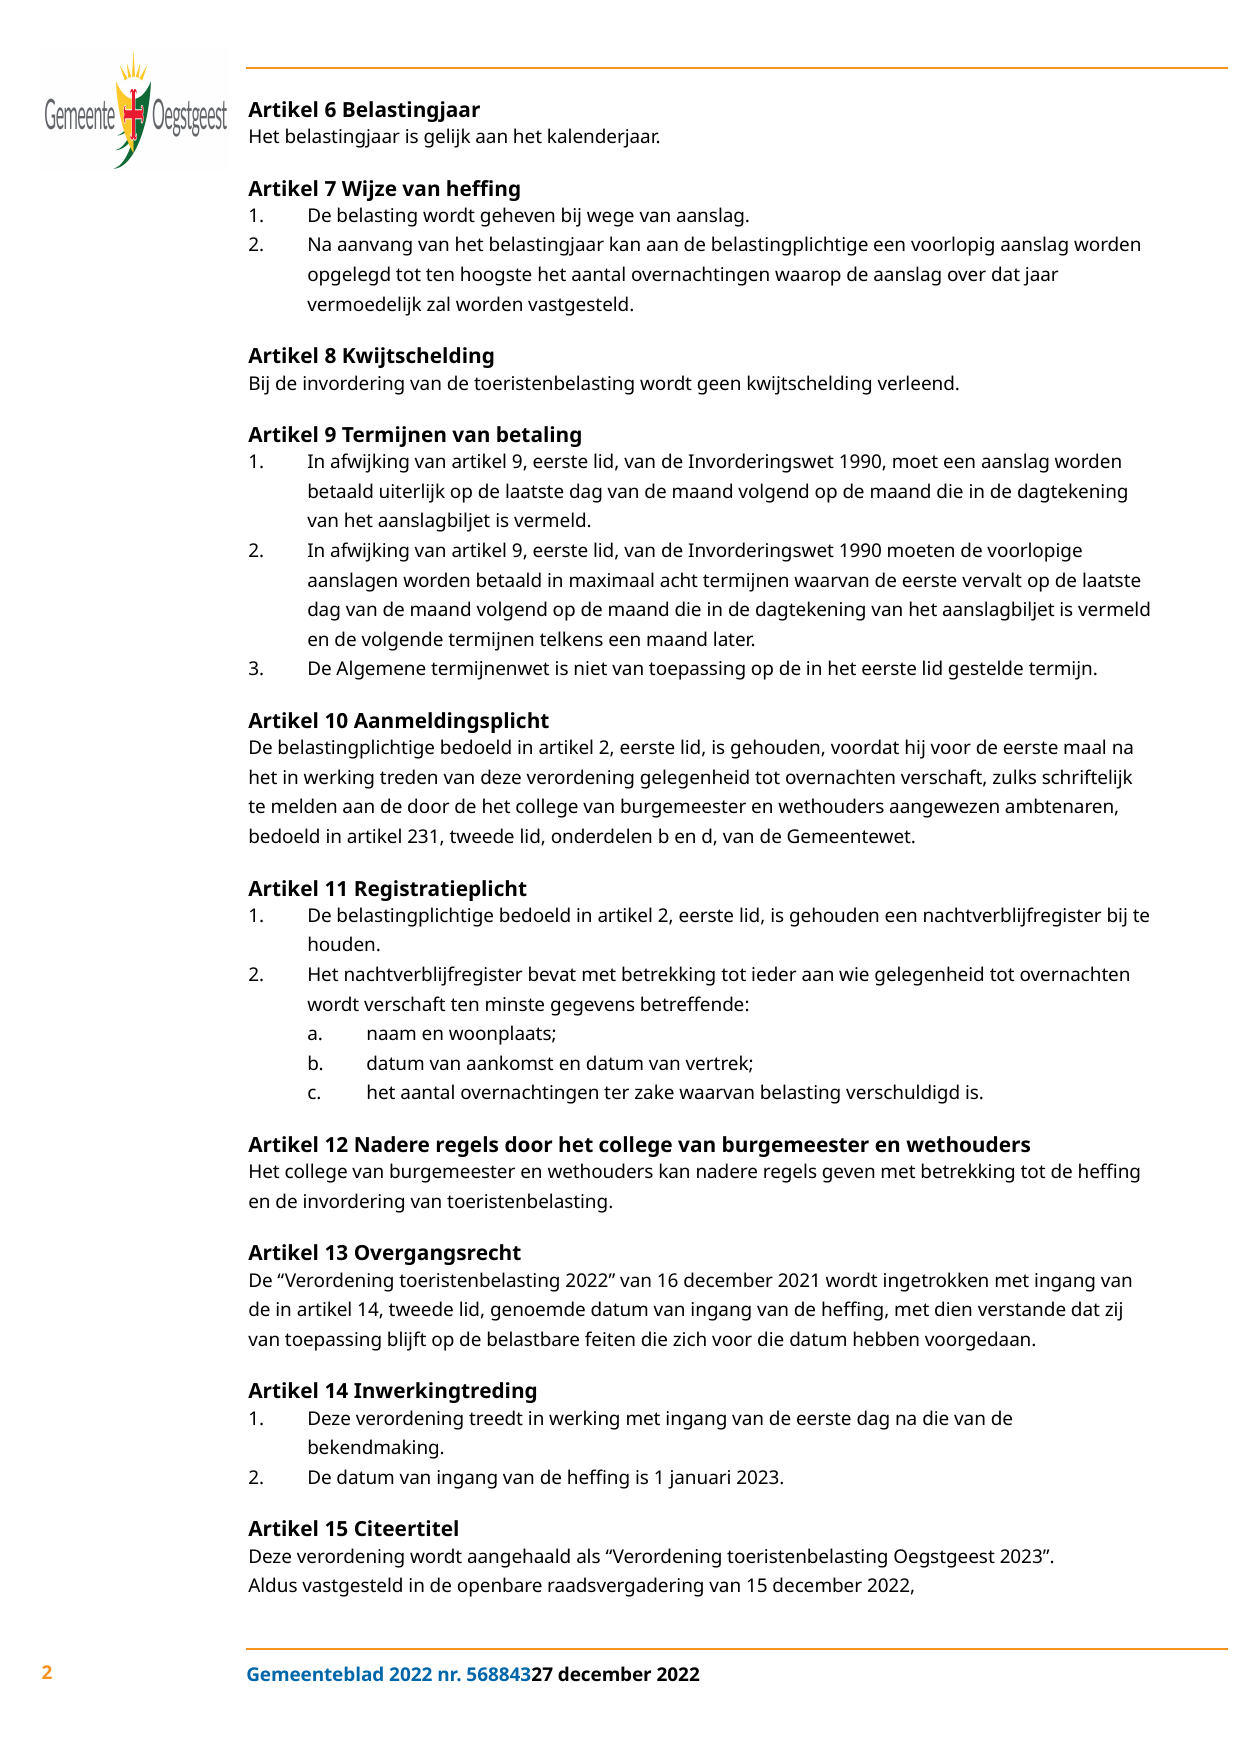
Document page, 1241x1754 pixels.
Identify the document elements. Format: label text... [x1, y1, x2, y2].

text De “Verordening toeristenbelasting 2022” van 16 december 2021 wordt ingetrokken met ingang van de in artikel 14, tweede lid, genoemde datum van ingang van de heffing, met dien verstande dat zij van toepassing blijft op de belastbare feiten die zich voor die datum hebben voorgedaan. [248, 1267, 1152, 1352]
list naam en woonplaats; [307, 1020, 1152, 1046]
text Het belastingjaar is gelijk aan het kalenderjaar. [248, 123, 1152, 149]
list De Algemene termijnenwet is niet van toepassing op de in het eerste lid gestelde termijn. [248, 656, 1152, 681]
list Na aanvang van het belastingjaar kan aan de belastingplichtige een voorlopig aanslag worden opgelegd tot ten hoogste het aantal overnachtingen waarop de aanslag over dat jaar vermoedelijk zal worden vastgesteld. [248, 232, 1152, 317]
text Artikel 7 Wijze van heffing [248, 174, 1152, 202]
text Artikel 14 Inwerkingtreding [248, 1376, 1152, 1405]
list Deze verordening treedt in werking met ingang van de eerste dag na die van de bekendmaking. [248, 1405, 1152, 1460]
text De belastingplichtige bedoeld in artikel 2, eerste lid, is gehouden, voordat hij voor de eerste maal na het in werking treden van deze verordening gelegenheid tot overnachten verschaft, zulks schriftelijk te melden aan de door de het college van burgemeester en wethouders aangewezen ambtenaren, bedoeld in artikel 231, tweede lid, onderdelen b en d, van de Gemeentewet. [248, 734, 1152, 849]
text Artikel 6 Belastingjaar [248, 95, 1152, 123]
list Het nachtverblijfregister bevat met betrekking tot ieder aan wie gelegenheid tot overnachten wordt verschaft ten minste gegevens betreffende: [248, 961, 1152, 1017]
text Artikel 8 Kwijtschelding [248, 341, 1152, 370]
text Artikel 15 Citeertitel [248, 1514, 1152, 1543]
text Deze verordening wordt aangehaald als “Verordening toeristenbelasting Oegstgeest 2023”. [248, 1543, 1152, 1569]
list De datum van ingang van de heffing is 1 januari 2023. [248, 1464, 1152, 1490]
list In afwijking van artikel 9, eerste lid, van de Invorderingswet 1990, moet een aanslag worden betaald uiterlijk op de laatste dag van de maand volgend op de maand die in de dagtekening van het aanslagbiljet is vermeld. [248, 448, 1152, 533]
list het aantal overnachtingen ter zake waarvan belasting verschuldigd is. [307, 1079, 1152, 1105]
picture [41, 47, 231, 172]
text Artikel 9 Termijnen van betaling [248, 420, 1152, 448]
text Artikel 10 Aanmeldingsplicht [248, 706, 1152, 734]
list datum van aankomst en datum van vertrek; [307, 1050, 1152, 1076]
text Artikel 13 Overgangsrecht [248, 1238, 1152, 1267]
list In afwijking van artikel 9, eerste lid, van de Invorderingswet 1990 moeten de voorlopige aanslagen worden betaald in maximaal acht termijnen waarvan de eerste vervalt op de laatste dag van de maand volgend op de maand die in de dagtekening van het aanslagbiljet is vermeld en de volgende termijnen telkens een maand later. [248, 537, 1152, 652]
list De belasting wordt geheven bij wege van aanslag. [248, 202, 1152, 228]
text Het college van burgemeester en wethouders kan nadere regels geven met betrekking tot de heffing en de invordering van toeristenbelasting. [248, 1158, 1152, 1214]
text Aldus vastgesteld in de openbare raadsvergadering van 15 december 2022, [248, 1572, 1152, 1598]
list De belastingplichtige bedoeld in artikel 2, eerste lid, is gehouden een nachtverblijfregister bij te houden. [248, 902, 1152, 957]
text Artikel 12 Nadere regels door het college van burgemeester en wethouders [248, 1130, 1152, 1158]
text Artikel 11 Registratieplicht [248, 874, 1152, 902]
text Bij de invordering van de toeristenbelasting wordt geen kwijtschelding verleend. [248, 370, 1152, 395]
